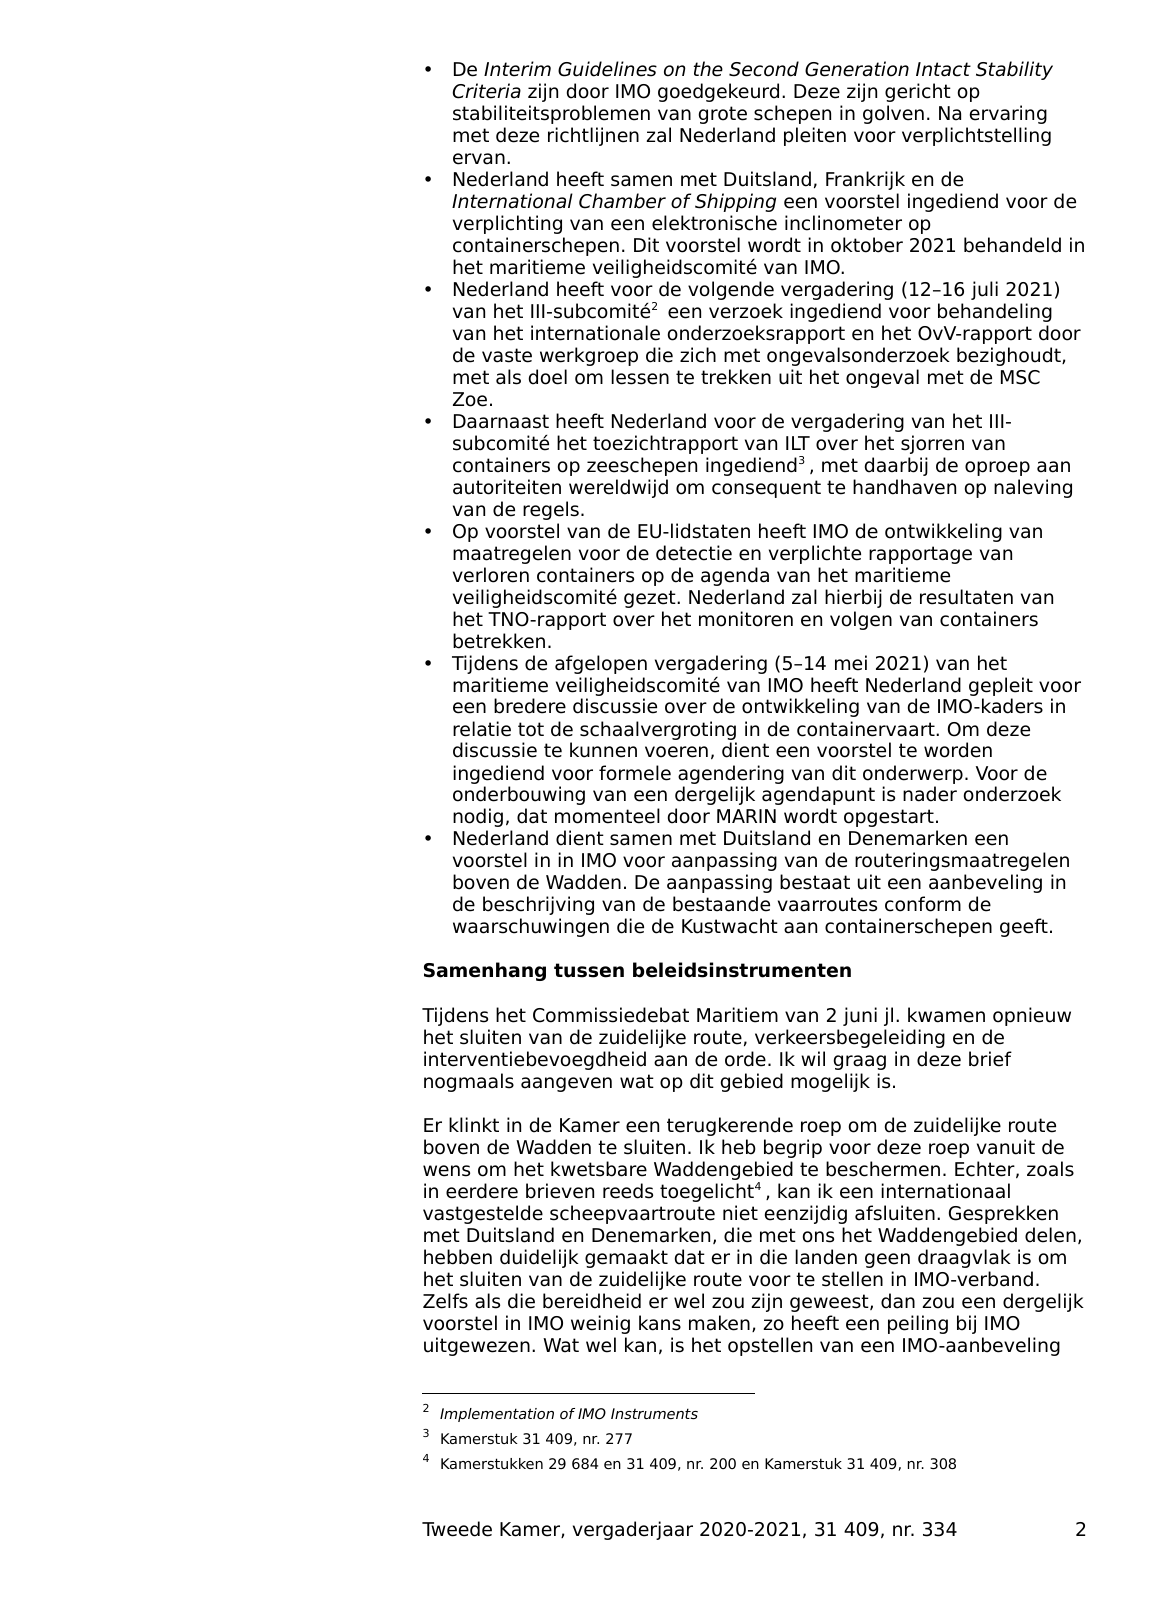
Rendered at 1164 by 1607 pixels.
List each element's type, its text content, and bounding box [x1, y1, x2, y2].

text • Nederland heeft samen met Duitsland, Frankrijk en de International Chamber of Shipping een voorstel ingediend voor de verplichting van een elektronische inclinometer op containerschepen. Dit voorstel wordt in oktober 2021 behandeld in het maritieme veiligheidscomité van IMO. [422, 169, 1087, 279]
text Kamerstuk 31 409, nr. 277 [422, 1427, 1087, 1449]
text • Nederland dient samen met Duitsland en Denemarken een voorstel in in IMO voor aanpassing van de routeringsmaatregelen boven de Wadden. De aanpassing bestaat uit een aanbeveling in de beschrijving van de bestaande vaarroutes conform de waarschuwingen die de Kustwacht aan containerschepen geeft. [422, 828, 1087, 938]
text Er klinkt in de Kamer een terugkerende roep om de zuidelijke route boven de Wadden te sluiten. Ik heb begrip voor deze roep vanuit de wens om het kwetsbare Waddengebied te beschermen. Echter, zoals in eerdere brieven reeds toegelicht, kan ik een internationaal vastgestelde scheepvaartroute niet eenzijdig afsluiten. Gesprekken met Duitsland en Denemarken, die met ons het Waddengebied delen, hebben duidelijk gemaakt dat er in die landen geen draagvlak is om het sluiten van de zuidelijke route voor te stellen in IMO-verband. Zelfs als die bereidheid er wel zou zijn geweest, dan zou een dergelijk voorstel in IMO weinig kans maken, zo heeft een peiling bij IMO uitgewezen. Wat wel kan, is het opstellen van een IMO-aanbeveling [422, 1115, 1087, 1356]
text • Tijdens de afgelopen vergadering (5–14 mei 2021) van het maritieme veiligheidscomité van IMO heeft Nederland gepleit voor een bredere discussie over de ontwikkeling van de IMO-kaders in relatie tot de schaalvergroting in de containervaart. Om deze discussie te kunnen voeren, dient een voorstel te worden ingediend voor formele agendering van dit onderwerp. Voor de onderbouwing van een dergelijk agendapunt is nader onderzoek nodig, dat momenteel door MARIN wordt opgestart. [422, 652, 1087, 828]
text • Daarnaast heeft Nederland voor de vergadering van het III-subcomité het toezichtrapport van ILT over het sjorren van containers op zeeschepen ingediend, met daarbij de oproep aan autoriteiten wereldwijd om consequent te handhaven op naleving van de regels. [422, 411, 1087, 521]
text • Op voorstel van de EU-lidstaten heeft IMO de ontwikkeling van maatregelen voor de detectie en verplichte rapportage van verloren containers op de agenda van het maritieme veiligheidscomité gezet. Nederland zal hierbij de resultaten van het TNO-rapport over het monitoren en volgen van containers betrekken. [422, 521, 1087, 652]
text Implementation of IMO Instruments [422, 1402, 1087, 1424]
text Tijdens het Commissiedebat Maritiem van 2 juni jl. kwamen opnieuw het sluiten van de zuidelijke route, verkeersbegeleiding en de interventiebevoegdheid aan de orde. Ik wil graag in deze brief nogmaals aangeven wat op dit gebied mogelijk is. [422, 1004, 1087, 1092]
text • Nederland heeft voor de volgende vergadering (12–16 juli 2021) van het III-subcomité een verzoek ingediend voor behandeling van het internationale onderzoeksrapport en het OvV-rapport door de vaste werkgroep die zich met ongevalsonderzoek bezighoudt, met als doel om lessen te trekken uit het ongeval met de MSC Zoe. [422, 279, 1087, 411]
subtitle Samenhang tussen beleidsinstrumenten [422, 960, 1087, 982]
text Kamerstukken 29 684 en 31 409, nr. 200 en Kamerstuk 31 409, nr. 308 [422, 1452, 1087, 1474]
text • De Interim Guidelines on the Second Generation Intact Stability Criteria zijn door IMO goedgekeurd. Deze zijn gericht op stabiliteitsproblemen van grote schepen in golven. Na ervaring met deze richtlijnen zal Nederland pleiten voor verplichtstelling ervan. [422, 59, 1087, 169]
